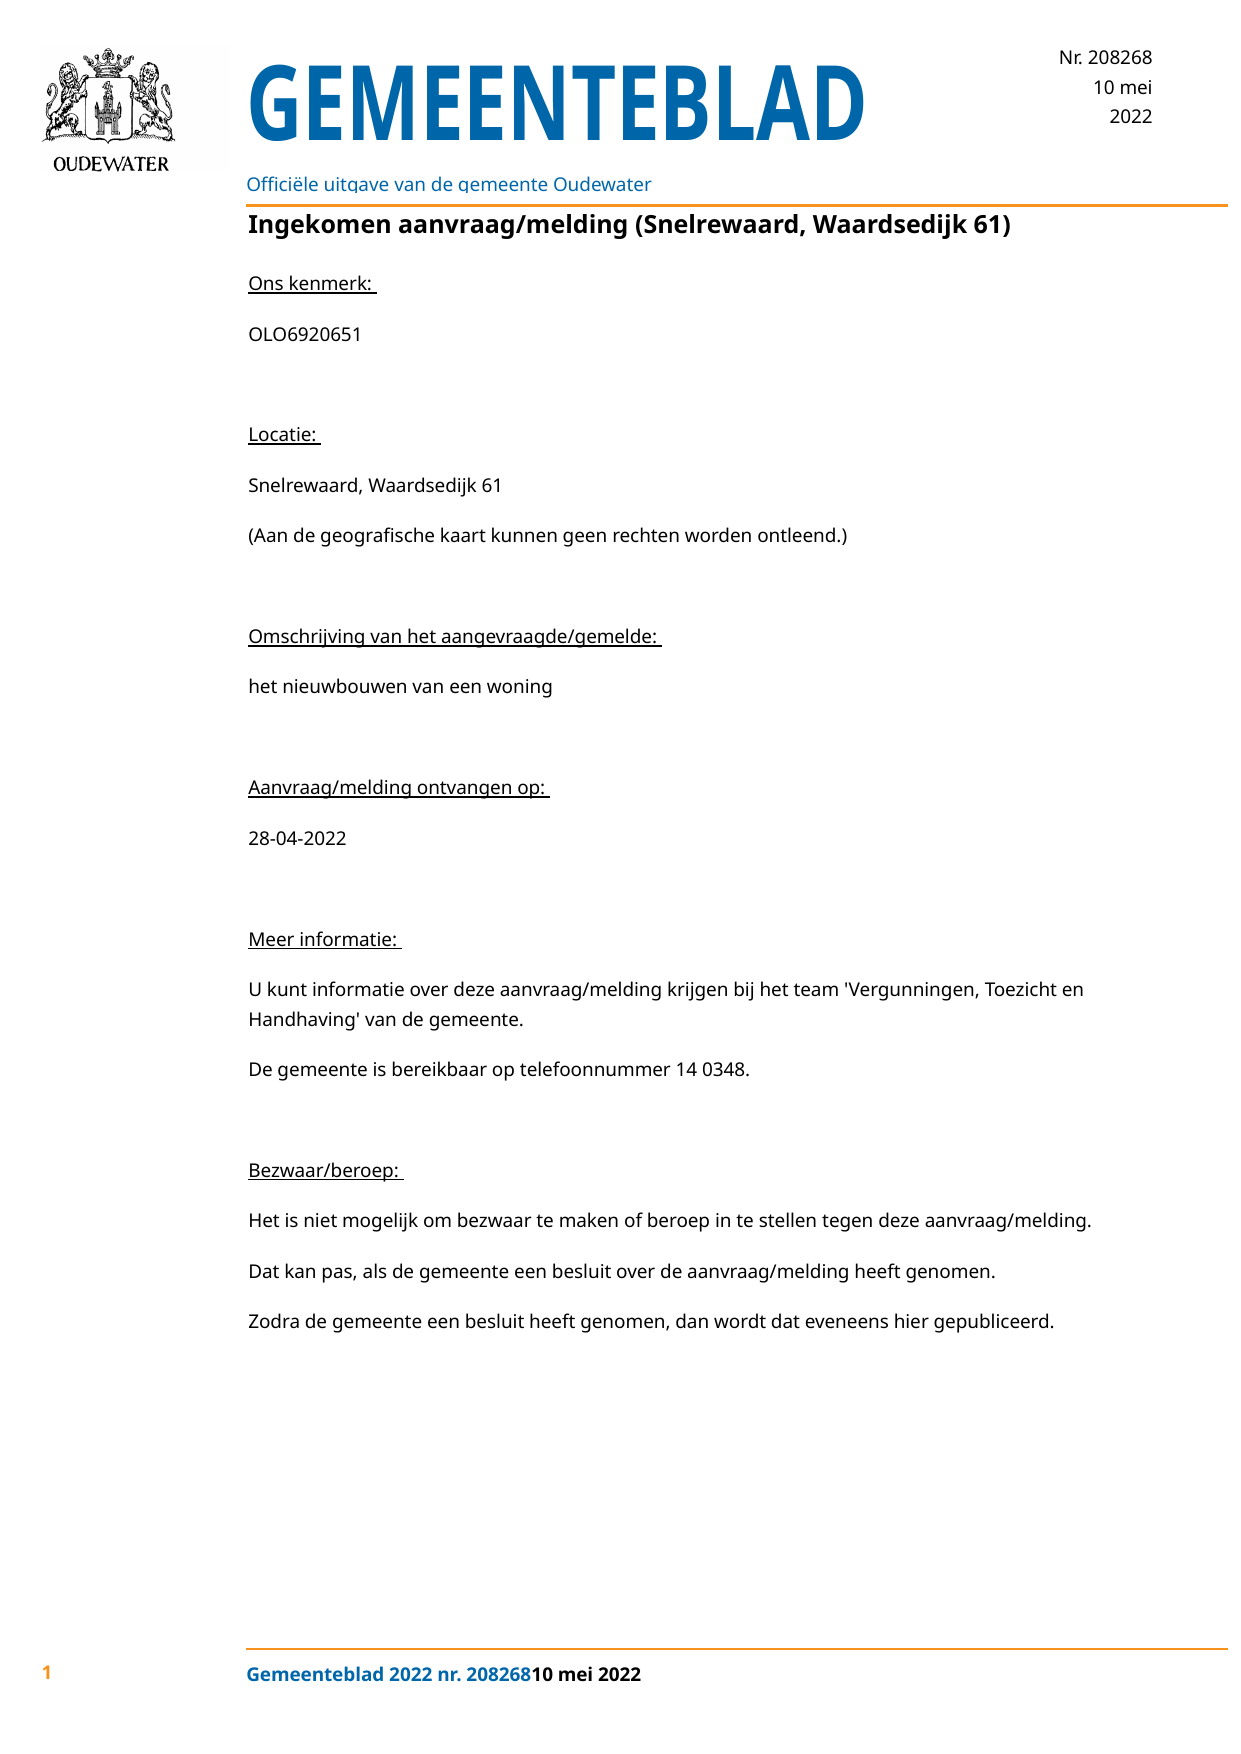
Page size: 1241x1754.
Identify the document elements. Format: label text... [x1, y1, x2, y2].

text Ons kenmerk: [248, 270, 1152, 296]
text OLO6920651 [248, 321, 1152, 346]
text Snelrewaard, Waardsedijk 61 [248, 472, 1152, 498]
text Dat kan pas, als de gemeente een besluit over de aanvraag/melding heeft genomen. [248, 1258, 1152, 1283]
text Ingekomen aanvraag/melding (Snelrewaard, Waardsedijk 61) [248, 207, 1152, 241]
picture [41, 47, 231, 172]
text Omschrijving van het aangevraagde/gemelde: [248, 623, 1152, 649]
text Locatie: [248, 422, 1152, 447]
text Zodra de gemeente een besluit heeft genomen, dan wordt dat eveneens hier gepubliceerd. [248, 1308, 1152, 1334]
text 28-04-2022 [248, 825, 1152, 851]
text U kunt informatie over deze aanvraag/melding krijgen bij het team 'Vergunningen, Toezicht en Handhaving' van de gemeente. [248, 976, 1152, 1031]
text het nieuwbouwen van een woning [248, 674, 1152, 699]
text (Aan de geografische kaart kunnen geen rechten worden ontleend.) [248, 522, 1152, 548]
text Bezwaar/beroep: [248, 1157, 1152, 1183]
text Het is niet mogelijk om bezwaar te maken of beroep in te stellen tegen deze aanvraag/melding. [248, 1207, 1152, 1233]
text Meer informatie: [248, 926, 1152, 951]
text De gemeente is bereikbaar op telefoonnummer 14 0348. [248, 1056, 1152, 1082]
text Aanvraag/melding ontvangen op: [248, 774, 1152, 800]
